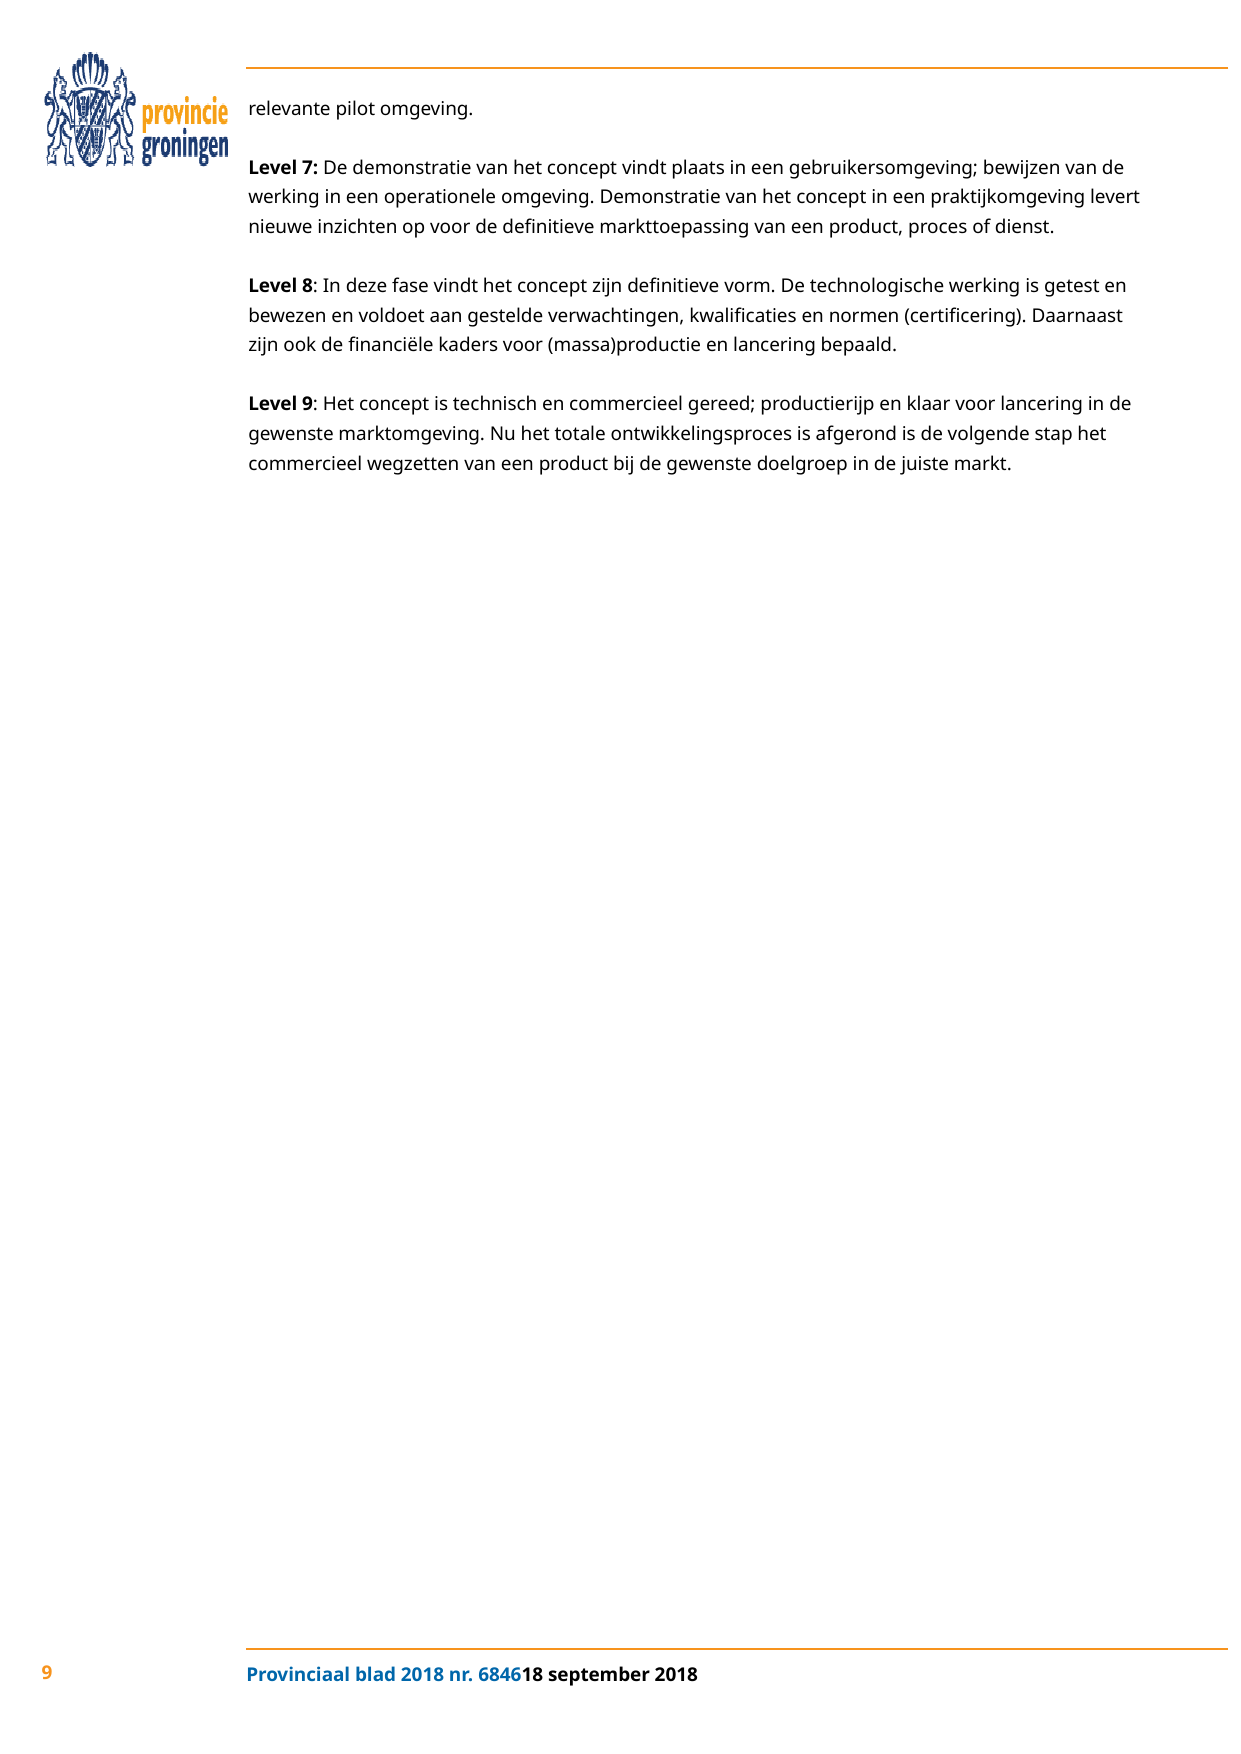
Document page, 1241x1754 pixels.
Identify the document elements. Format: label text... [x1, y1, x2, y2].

picture [41, 47, 231, 172]
text Level 7: De demonstratie van het concept vindt plaats in een gebruikersomgeving; bewijzen van de werking in een operationele omgeving. Demonstratie van het concept in een praktijkomgeving levert nieuwe inzichten op voor de definitieve markttoepassing van een product, proces of dienst. [248, 154, 1152, 239]
text Level 8: In deze fase vindt het concept zijn definitieve vorm. De technologische werking is getest en bewezen en voldoet aan gestelde verwachtingen, kwalificaties en normen (certificering). Daarnaast zijn ook de financiële kaders voor (massa)productie en lancering bepaald. [248, 272, 1152, 357]
text Level 9: Het concept is technisch en commercieel gereed; productierijp en klaar voor lancering in de gewenste marktomgeving. Nu het totale ontwikkelingsproces is afgerond is de volgende stap het commercieel wegzetten van een product bij de gewenste doelgroep in de juiste markt. [248, 391, 1152, 476]
text relevante pilot omgeving. [248, 95, 1152, 121]
